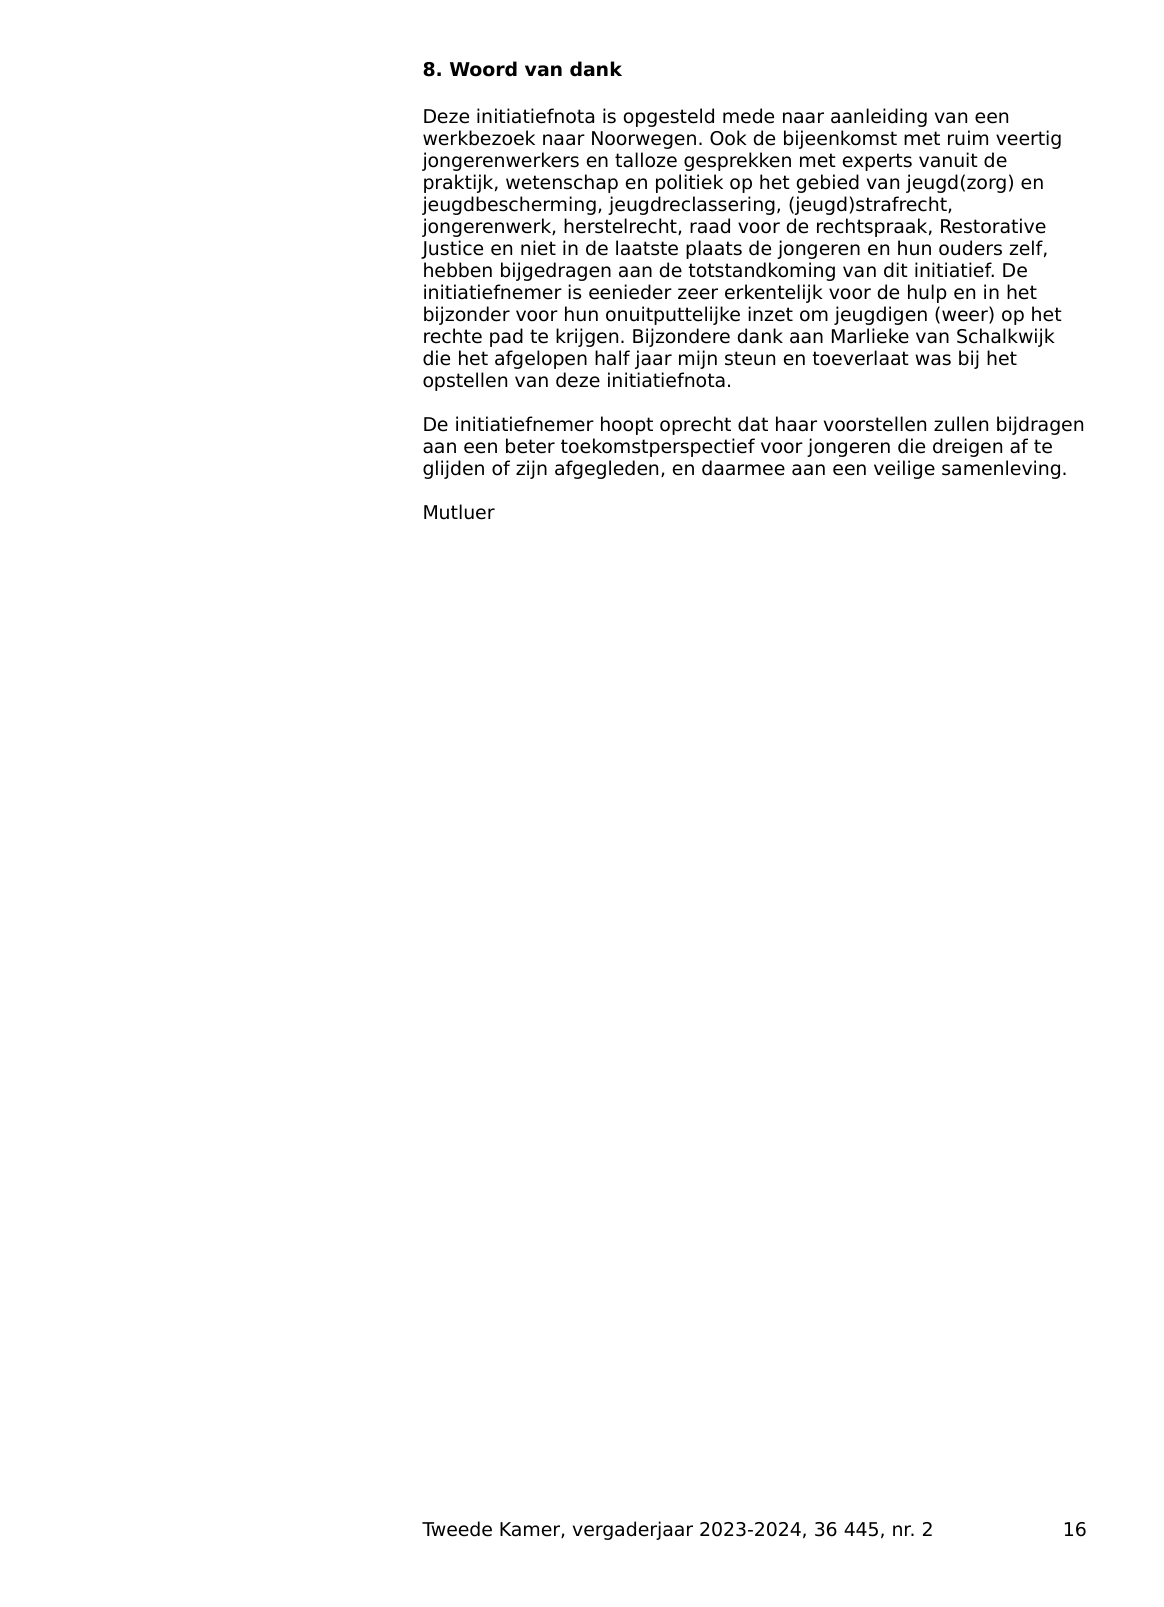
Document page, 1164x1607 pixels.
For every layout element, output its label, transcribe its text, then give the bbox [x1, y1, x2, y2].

subtitle 8. Woord van dank [422, 59, 1087, 81]
text Mutluer [422, 502, 1087, 524]
text Deze initiatiefnota is opgesteld mede naar aanleiding van een werkbezoek naar Noorwegen. Ook de bijeenkomst met ruim veertig jongerenwerkers en talloze gesprekken met experts vanuit de praktijk, wetenschap en politiek op het gebied van jeugd(zorg) en jeugdbescherming, jeugdreclassering, (jeugd)strafrecht, jongerenwerk, herstelrecht, raad voor de rechtspraak, Restorative Justice en niet in de laatste plaats de jongeren en hun ouders zelf, hebben bijgedragen aan de totstandkoming van dit initiatief. De initiatiefnemer is eenieder zeer erkentelijk voor de hulp en in het bijzonder voor hun onuitputtelijke inzet om jeugdigen (weer) op het rechte pad te krijgen. Bijzondere dank aan Marlieke van Schalkwijk die het afgelopen half jaar mijn steun en toeverlaat was bij het opstellen van deze initiatiefnota. [422, 106, 1087, 392]
text De initiatiefnemer hoopt oprecht dat haar voorstellen zullen bijdragen aan een beter toekomstperspectief voor jongeren die dreigen af te glijden of zijn afgegleden, en daarmee aan een veilige samenleving. [422, 414, 1087, 480]
